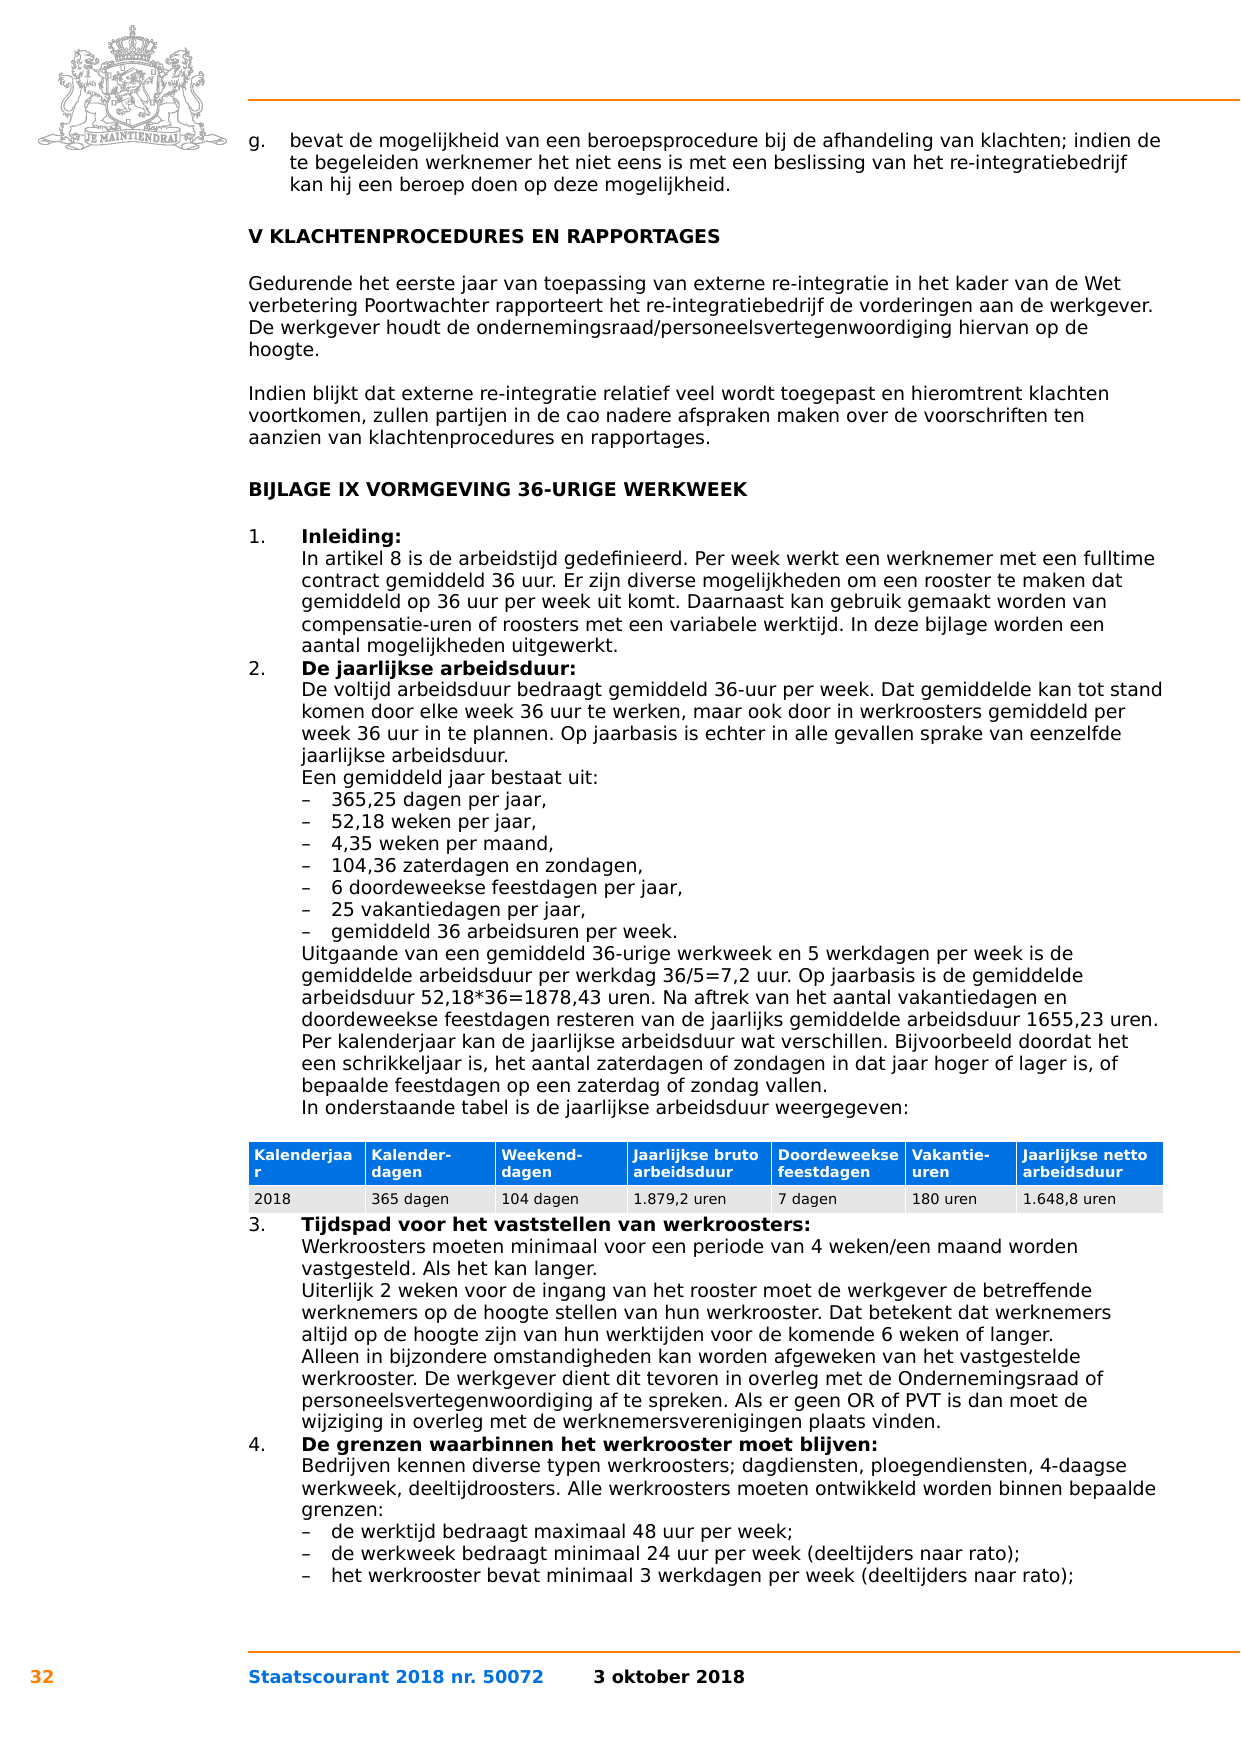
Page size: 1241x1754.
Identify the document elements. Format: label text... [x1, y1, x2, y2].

text 1. Inleiding: [248, 526, 1163, 547]
table_cell 1.648,8 uren [1017, 1186, 1163, 1213]
subtitle V KLACHTENPROCEDURES EN RAPPORTAGES [248, 226, 1163, 248]
text – 4,35 weken per maand, [301, 833, 1163, 855]
text Bedrijven kennen diverse typen werkroosters; dagdiensten, ploegendiensten, 4-daagse werkweek, deeltijdroosters. Alle werkroosters moeten ontwikkeld worden binnen bepaalde grenzen: [301, 1455, 1163, 1521]
text – de werktijd bedraagt maximaal 48 uur per week; [301, 1521, 1163, 1543]
text – 365,25 dagen per jaar, [301, 789, 1163, 811]
text Uiterlijk 2 weken voor de ingang van het rooster moet de werkgever de betreffende werknemers op de hoogte stellen van hun werkrooster. Dat betekent dat werknemers altijd op de hoogte zijn van hun werktijden voor de komende 6 weken of langer. [301, 1279, 1163, 1346]
table_header Kalender-dagen [366, 1142, 495, 1185]
text In onderstaande tabel is de jaarlijkse arbeidsduur weergegeven: [301, 1097, 1163, 1119]
picture [38, 25, 227, 150]
text Alleen in bijzondere omstandigheden kan worden afgeweken van het vastgestelde werkrooster. De werkgever dient dit tevoren in overleg met de Ondernemingsraad of personeelsvertegenwoordiging af te spreken. Als er geen OR of PVT is dan moet de wijziging in overleg met de werknemersverenigingen plaats vinden. [301, 1346, 1163, 1433]
text 4. De grenzen waarbinnen het werkrooster moet blijven: [248, 1433, 1163, 1455]
text g. bevat de mogelijkheid van een beroepsprocedure bij de afhandeling van klachten; indien de te begeleiden werknemer het niet eens is met een beslissing van het re-integratiebedrijf kan hij een beroep doen op deze mogelijkheid. [248, 130, 1163, 196]
table_cell 104 dagen [496, 1186, 627, 1213]
text – gemiddeld 36 arbeidsuren per week. [301, 921, 1163, 943]
text 2. De jaarlijkse arbeidsduur: [248, 657, 1163, 679]
text – het werkrooster bevat minimaal 3 werkdagen per week (deeltijders naar rato); [301, 1565, 1163, 1587]
text – 52,18 weken per jaar, [301, 811, 1163, 833]
table_cell 2018 [249, 1186, 365, 1213]
text – 6 doordeweekse feestdagen per jaar, [301, 877, 1163, 899]
table_header Vakantie-uren [906, 1142, 1016, 1185]
text Indien blijkt dat externe re-integratie relatief veel wordt toegepast en hieromtrent klachten voortkomen, zullen partijen in de cao nadere afspraken maken over de voorschriften ten aanzien van klachtenprocedures en rapportages. [248, 383, 1163, 448]
text – 25 vakantiedagen per jaar, [301, 899, 1163, 921]
text Een gemiddeld jaar bestaat uit: [301, 767, 1163, 789]
table_header Doordeweekse feestdagen [772, 1142, 905, 1185]
table_header Jaarlijkse netto arbeidsduur [1017, 1142, 1163, 1185]
text 3. Tijdspad voor het vaststellen van werkroosters: [248, 1214, 1163, 1236]
table_cell 7 dagen [772, 1186, 905, 1213]
table_header Kalenderjaar [249, 1142, 365, 1185]
text – de werkweek bedraagt minimaal 24 uur per week (deeltijders naar rato); [301, 1543, 1163, 1565]
text Gedurende het eerste jaar van toepassing van externe re-integratie in het kader van de Wet verbetering Poortwachter rapporteert het re-integratiebedrijf de vorderingen aan de werkgever. De werkgever houdt de ondernemingsraad/personeelsvertegenwoordiging hiervan op de hoogte. [248, 273, 1163, 361]
text Uitgaande van een gemiddeld 36-urige werkweek en 5 werkdagen per week is de gemiddelde arbeidsduur per werkdag 36/5=7,2 uur. Op jaarbasis is de gemiddelde arbeidsduur 52,18*36=1878,43 uren. Na aftrek van het aantal vakantiedagen en doordeweekse feestdagen resteren van de jaarlijks gemiddelde arbeidsduur 1655,23 uren. Per kalenderjaar kan de jaarlijkse arbeidsduur wat verschillen. Bijvoorbeeld doordat het een schrikkeljaar is, het aantal zaterdagen of zondagen in dat jaar hoger of lager is, of bepaalde feestdagen op een zaterdag of zondag vallen. [301, 943, 1163, 1097]
table_cell 180 uren [906, 1186, 1016, 1213]
text De voltijd arbeidsduur bedraagt gemiddeld 36-uur per week. Dat gemiddelde kan tot stand komen door elke week 36 uur te werken, maar ook door in werkroosters gemiddeld per week 36 uur in te plannen. Op jaarbasis is echter in alle gevallen sprake van eenzelfde jaarlijkse arbeidsduur. [301, 679, 1163, 767]
table_cell 1.879,2 uren [628, 1186, 771, 1213]
table_header Jaarlijkse bruto arbeidsduur [628, 1142, 771, 1185]
subtitle BIJLAGE IX VORMGEVING 36-URIGE WERKWEEK [248, 478, 1163, 501]
text – 104,36 zaterdagen en zondagen, [301, 855, 1163, 877]
table_cell 365 dagen [366, 1186, 495, 1213]
text In artikel 8 is de arbeidstijd gedefinieerd. Per week werkt een werknemer met een fulltime contract gemiddeld 36 uur. Er zijn diverse mogelijkheden om een rooster te maken dat gemiddeld op 36 uur per week uit komt. Daarnaast kan gebruik gemaakt worden van compensatie-uren of roosters met een variabele werktijd. In deze bijlage worden een aantal mogelijkheden uitgewerkt. [301, 547, 1163, 657]
table_header Weekend-dagen [496, 1142, 627, 1185]
text Werkroosters moeten minimaal voor een periode van 4 weken/een maand worden vastgesteld. Als het kan langer. [301, 1236, 1163, 1279]
